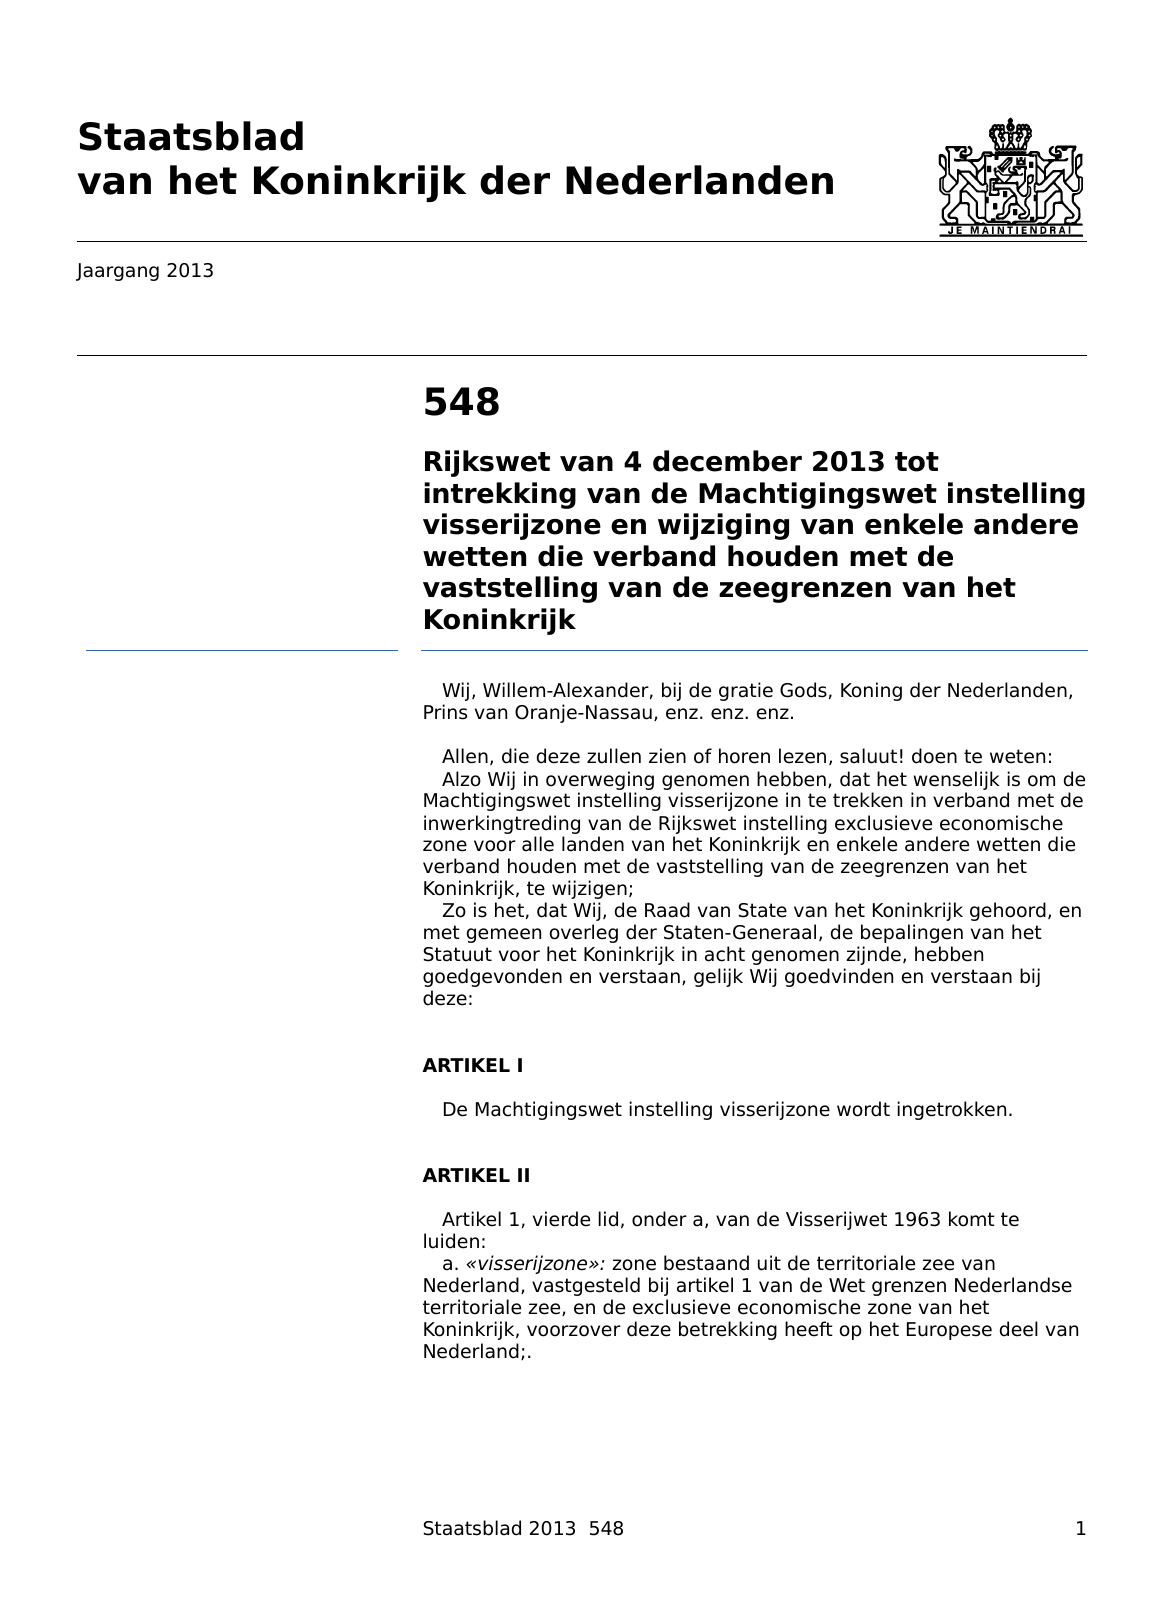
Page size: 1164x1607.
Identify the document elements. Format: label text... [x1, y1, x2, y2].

picture [936, 115, 1087, 240]
table_cell Jaargang 2013 [77, 242, 1087, 355]
text Rijkswet van 4 december 2013 tot intrekking van de Machtigingswet instelling visserijzone en wijziging van enkele andere wetten die verband houden met de vaststelling van de zeegrenzen van het Koninkrijk [422, 447, 1087, 636]
subtitle 548 [422, 381, 1087, 424]
text De Machtigingswet instelling visserijzone wordt ingetrokken. [422, 1099, 1087, 1121]
text Allen, die deze zullen zien of horen lezen, saluut! doen te weten: [422, 746, 1087, 768]
subtitle ARTIKEL II [422, 1165, 1087, 1187]
text Zo is het, dat Wij, de Raad van State van het Koninkrijk gehoord, en met gemeen overleg der Staten-Generaal, de bepalingen van het Statuut voor het Koninkrijk in acht genomen zijnde, hebben goedgevonden en verstaan, gelijk Wij goedvinden en verstaan bij deze: [422, 900, 1087, 1010]
text Wij, Willem-Alexander, bij de gratie Gods, Koning der Nederlanden, Prins van Oranje-Nassau, enz. enz. enz. [422, 680, 1087, 724]
text Alzo Wij in overweging genomen hebben, dat het wenselijk is om de Machtigingswet instelling visserijzone in te trekken in verband met de inwerkingtreding van de Rijkswet instelling exclusieve economische zone voor alle landen van het Koninkrijk en enkele andere wetten die verband houden met de vaststelling van de zeegrenzen van het Koninkrijk, te wijzigen; [422, 768, 1087, 900]
table_header Staatsblad van het Koninkrijk der Nederlanden [77, 100, 886, 241]
text a. «visserijzone»: zone bestaand uit de territoriale zee van Nederland, vastgesteld bij artikel 1 van de Wet grenzen Nederlandse territoriale zee, en de exclusieve economische zone van het Koninkrijk, voorzover deze betrekking heeft op het Europese deel van Nederland;. [422, 1253, 1087, 1363]
text Artikel 1, vierde lid, onder a, van de Visserijwet 1963 komt te luiden: [422, 1209, 1087, 1253]
subtitle ARTIKEL I [422, 1054, 1087, 1077]
table_header [886, 100, 1087, 241]
